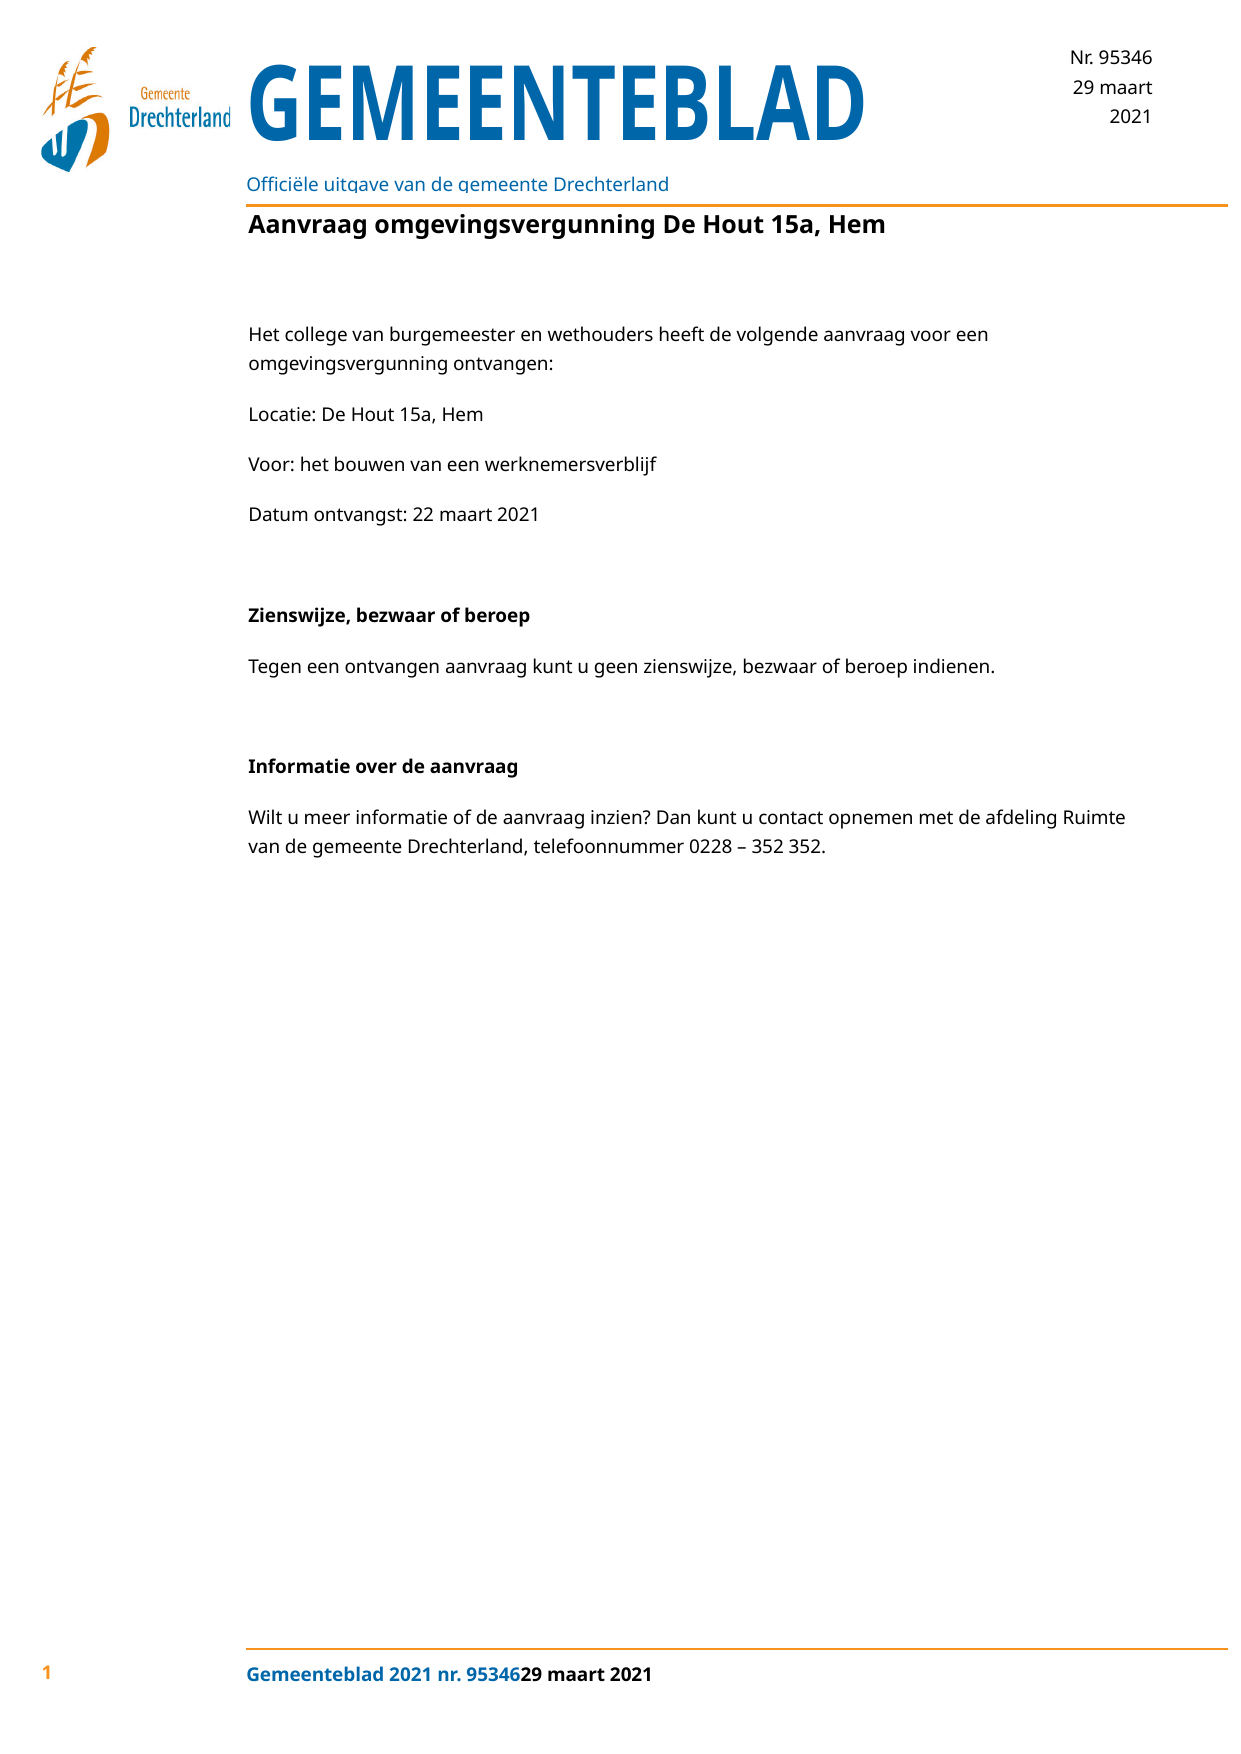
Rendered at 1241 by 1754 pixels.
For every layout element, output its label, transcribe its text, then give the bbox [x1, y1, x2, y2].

text Zienswijze, bezwaar of beroep [248, 602, 1152, 628]
text Tegen een ontvangen aanvraag kunt u geen zienswijze, bezwaar of beroep indienen. [248, 653, 1152, 678]
text Datum ontvangst: 22 maart 2021 [248, 502, 1152, 527]
text Aanvraag omgevingsvergunning De Hout 15a, Hem [248, 207, 1152, 241]
picture [41, 47, 231, 172]
text Het college van burgemeester en wethouders heeft de volgende aanvraag voor een omgevingsvergunning ontvangen: [248, 321, 1152, 376]
picture [226, 115, 231, 124]
text Informatie over de aanvraag [248, 754, 1152, 779]
text Locatie: De Hout 15a, Hem [248, 401, 1152, 426]
text Voor: het bouwen van een werknemersverblijf [248, 451, 1152, 477]
picture [41, 158, 64, 172]
text Wilt u meer informatie of de aanvraag inzien? Dan kunt u contact opnemen met de afdeling Ruimte van de gemeente Drechterland, telefoonnummer 0228 – 352 352. [248, 804, 1152, 859]
